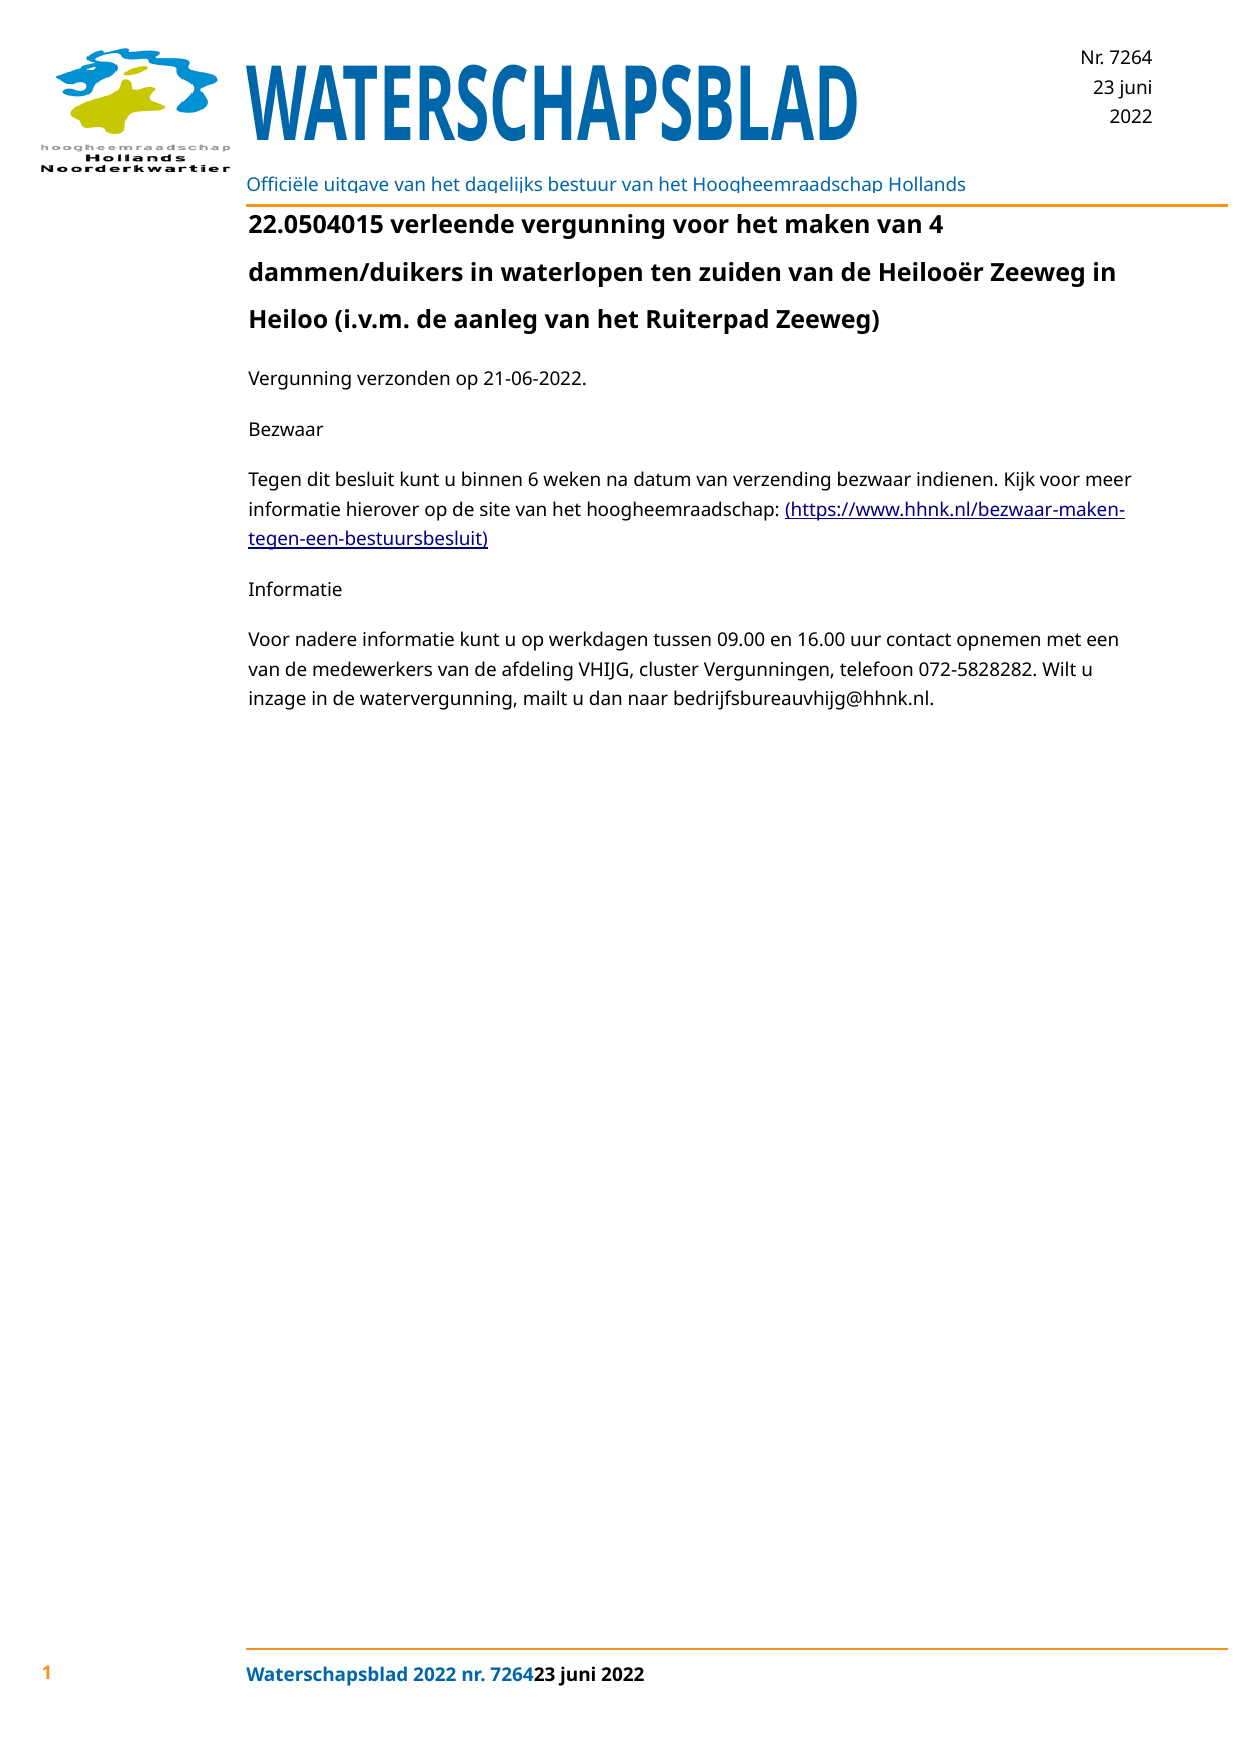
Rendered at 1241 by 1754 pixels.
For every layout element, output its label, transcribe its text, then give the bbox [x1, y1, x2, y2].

text Informatie [248, 576, 1152, 602]
text 22.0504015 verleende vergunning voor het maken van 4 dammen/duikers in waterlopen ten zuiden van de Heilooër Zeeweg in Heiloo (i.v.m. de aanleg van het Ruiterpad Zeeweg) [248, 207, 1152, 336]
text Vergunning verzonden op 21-06-2022. [248, 366, 1152, 391]
text Tegen dit besluit kunt u binnen 6 weken na datum van verzending bezwaar indienen. Kijk voor meer informatie hierover op de site van het hoogheemraadschap: (https://www.hhnk.nl/bezwaar-maken-tegen-een-bestuursbesluit) [248, 466, 1152, 551]
text Bezwaar [248, 416, 1152, 442]
picture [41, 47, 231, 172]
text Voor nadere informatie kunt u op werkdagen tussen 09.00 en 16.00 uur contact opnemen met een van de medewerkers van de afdeling VHIJG, cluster Vergunningen, telefoon 072-5828282. Wilt u inzage in de watervergunning, mailt u dan naar bedrijfsbureauvhijg@hhnk.nl. [248, 626, 1152, 711]
